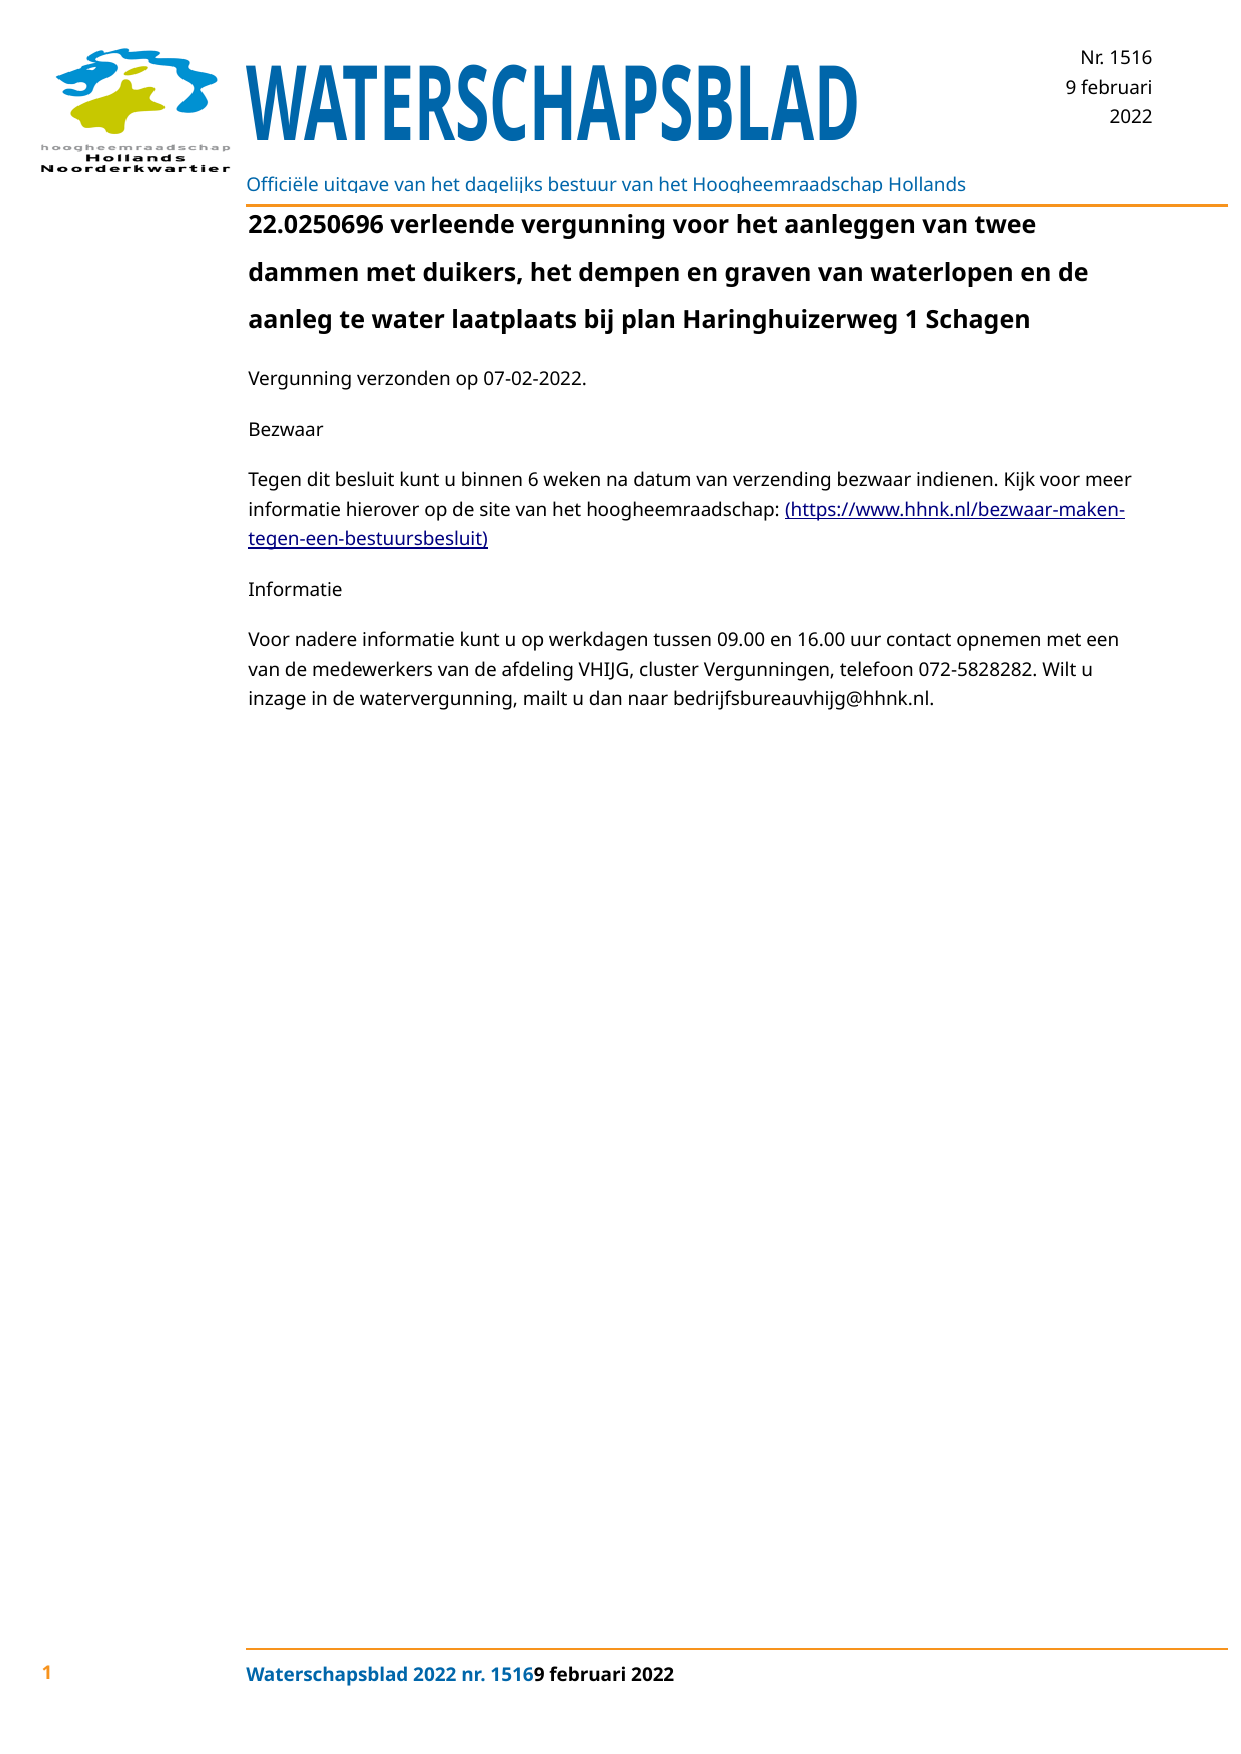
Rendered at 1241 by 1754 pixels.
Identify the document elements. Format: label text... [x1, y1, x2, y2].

picture [41, 47, 231, 172]
text Informatie [248, 576, 1152, 602]
text Tegen dit besluit kunt u binnen 6 weken na datum van verzending bezwaar indienen. Kijk voor meer informatie hierover op de site van het hoogheemraadschap: (https://www.hhnk.nl/bezwaar-maken-tegen-een-bestuursbesluit) [248, 466, 1152, 551]
text Bezwaar [248, 416, 1152, 442]
text Voor nadere informatie kunt u op werkdagen tussen 09.00 en 16.00 uur contact opnemen met een van de medewerkers van de afdeling VHIJG, cluster Vergunningen, telefoon 072-5828282. Wilt u inzage in de watervergunning, mailt u dan naar bedrijfsbureauvhijg@hhnk.nl. [248, 626, 1152, 711]
text 22.0250696 verleende vergunning voor het aanleggen van twee dammen met duikers, het dempen en graven van waterlopen en de aanleg te water laatplaats bij plan Haringhuizerweg 1 Schagen [248, 207, 1152, 336]
text Vergunning verzonden op 07-02-2022. [248, 366, 1152, 391]
